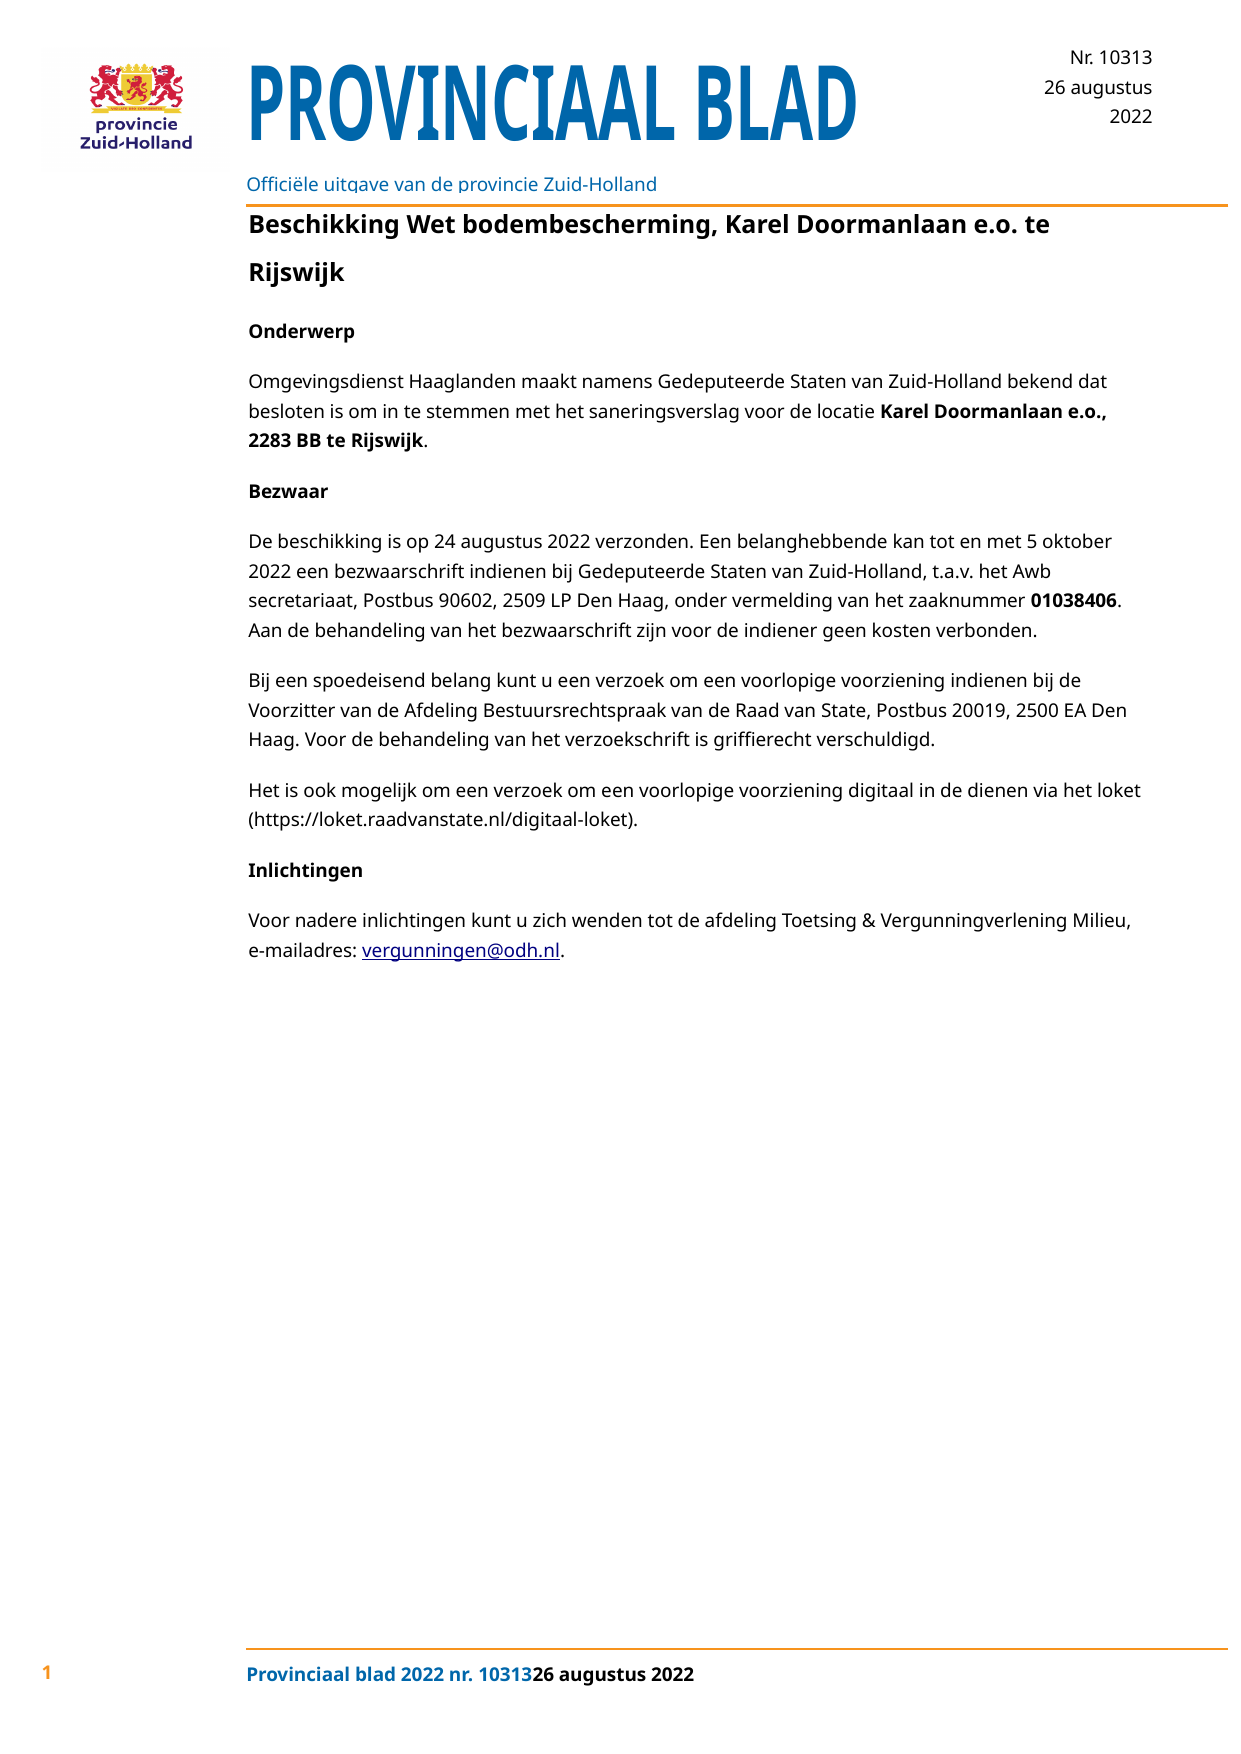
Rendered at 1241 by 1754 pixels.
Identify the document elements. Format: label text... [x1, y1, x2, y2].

text Bij een spoedeisend belang kunt u een verzoek om een voorlopige voorziening indienen bij de Voorzitter van de Afdeling Bestuursrechtspraak van de Raad van State, Postbus 20019, 2500 EA Den Haag. Voor de behandeling van het verzoekschrift is griffierecht verschuldigd. [248, 667, 1152, 752]
text De beschikking is op 24 augustus 2022 verzonden. Een belanghebbende kan tot en met 5 oktober 2022 een bezwaarschrift indienen bij Gedeputeerde Staten van Zuid-Holland, t.a.v. het Awb secretariaat, Postbus 90602, 2509 LP Den Haag, onder vermelding van het zaaknummer 01038406. Aan de behandeling van het bezwaarschrift zijn voor de indiener geen kosten verbonden. [248, 528, 1152, 643]
text Het is ook mogelijk om een verzoek om een voorlopige voorziening digitaal in de dienen via het loket (https://loket.raadvanstate.nl/digitaal-loket). [248, 777, 1152, 832]
text Omgevingsdienst Haaglanden maakt namens Gedeputeerde Staten van Zuid-Holland bekend dat besloten is om in te stemmen met het saneringsverslag voor de locatie Karel Doormanlaan e.o., 2283 BB te Rijswijk. [248, 368, 1152, 453]
text Beschikking Wet bodembescherming, Karel Doormanlaan e.o. te Rijswijk [248, 207, 1152, 288]
picture [41, 47, 231, 172]
text Inlichtingen [248, 857, 1152, 883]
text Onderwerp [248, 318, 1152, 344]
text Voor nadere inlichtingen kunt u zich wenden tot de afdeling Toetsing & Vergunningverlening Milieu, e-mailadres: vergunningen@odh.nl. [248, 907, 1152, 963]
text Bezwaar [248, 478, 1152, 504]
